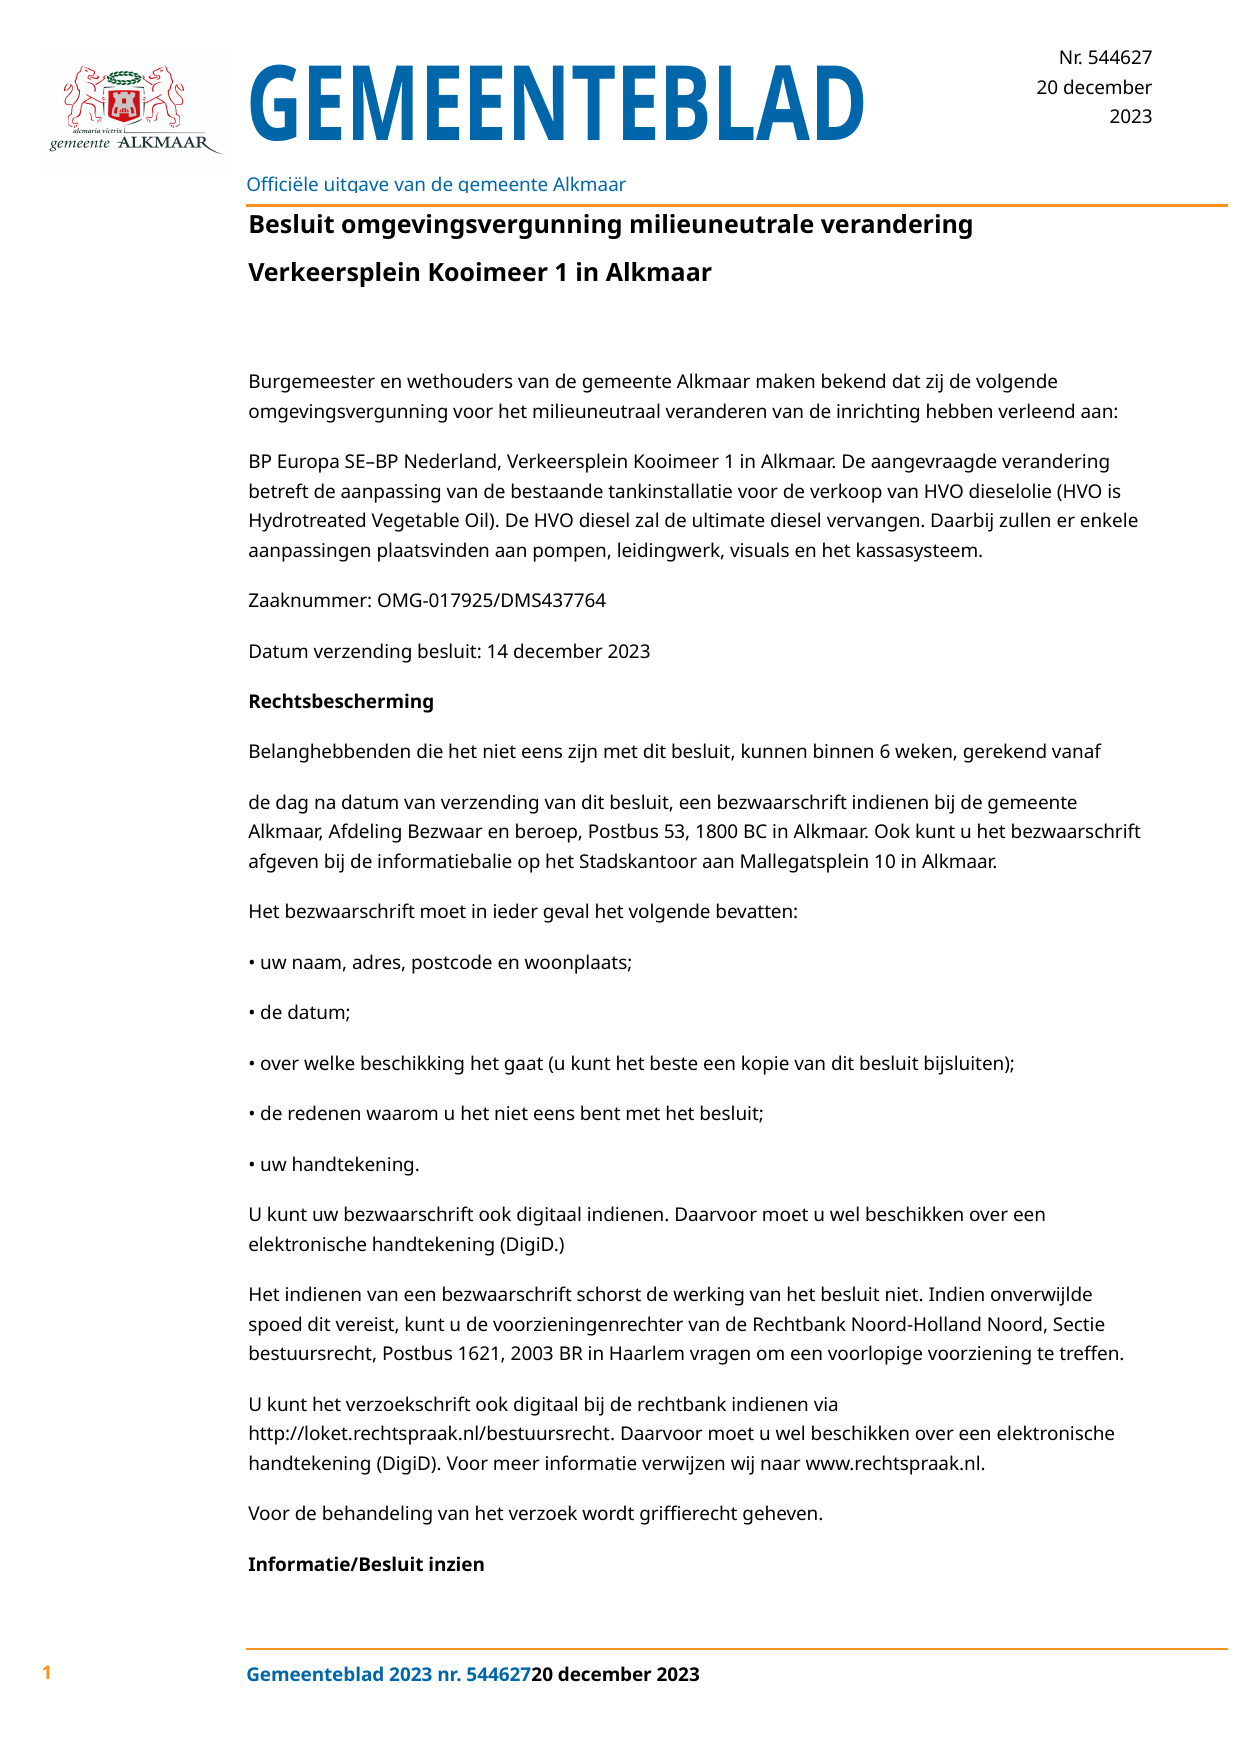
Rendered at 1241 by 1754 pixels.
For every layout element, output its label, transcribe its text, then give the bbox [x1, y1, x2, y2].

picture [41, 47, 231, 172]
text Voor de behandeling van het verzoek wordt griffierecht geheven. [248, 1500, 1152, 1526]
text Het bezwaarschrift moet in ieder geval het volgende bevatten: [248, 899, 1152, 924]
text Het indienen van een bezwaarschrift schorst de werking van het besluit niet. Indien onverwijlde spoed dit vereist, kunt u de voorzieningenrechter van de Rechtbank Noord-Holland Noord, Sectie bestuursrecht, Postbus 1621, 2003 BR in Haarlem vragen om een voorlopige voorziening te treffen. [248, 1281, 1152, 1366]
text Zaaknummer: OMG-017925/DMS437764 [248, 587, 1152, 613]
text Besluit omgevingsvergunning milieuneutrale verandering Verkeersplein Kooimeer 1 in Alkmaar [248, 207, 1152, 288]
text BP Europa SE–BP Nederland, Verkeersplein Kooimeer 1 in Alkmaar. De aangevraagde verandering betreft de aanpassing van de bestaande tankinstallatie voor de verkoop van HVO dieselolie (HVO is Hydrotreated Vegetable Oil). De HVO diesel zal de ultimate diesel vervangen. Daarbij zullen er enkele aanpassingen plaatsvinden aan pompen, leidingwerk, visuals en het kassasysteem. [248, 448, 1152, 563]
text Datum verzending besluit: 14 december 2023 [248, 638, 1152, 664]
text • de datum; [248, 999, 1152, 1025]
text U kunt uw bezwaarschrift ook digitaal indienen. Daarvoor moet u wel beschikken over een elektronische handtekening (DigiD.) [248, 1201, 1152, 1257]
text Burgemeester en wethouders van de gemeente Alkmaar maken bekend dat zij de volgende omgevingsvergunning voor het milieuneutraal veranderen van de inrichting hebben verleend aan: [248, 368, 1152, 424]
text • uw naam, adres, postcode en woonplaats; [248, 949, 1152, 975]
text Belanghebbenden die het niet eens zijn met dit besluit, kunnen binnen 6 weken, gerekend vanaf [248, 739, 1152, 764]
text • de redenen waarom u het niet eens bent met het besluit; [248, 1100, 1152, 1126]
text • over welke beschikking het gaat (u kunt het beste een kopie van dit besluit bijsluiten); [248, 1050, 1152, 1076]
text Rechtsbescherming [248, 688, 1152, 714]
text de dag na datum van verzending van dit besluit, een bezwaarschrift indienen bij de gemeente Alkmaar, Afdeling Bezwaar en beroep, Postbus 53, 1800 BC in Alkmaar. Ook kunt u het bezwaarschrift afgeven bij de informatiebalie op het Stadskantoor aan Mallegatsplein 10 in Alkmaar. [248, 789, 1152, 874]
text U kunt het verzoekschrift ook digitaal bij de rechtbank indienen via http://loket.rechtspraak.nl/bestuursrecht. Daarvoor moet u wel beschikken over een elektronische handtekening (DigiD). Voor meer informatie verwijzen wij naar www.rechtspraak.nl. [248, 1391, 1152, 1476]
text • uw handtekening. [248, 1151, 1152, 1177]
text Informatie/Besluit inzien [248, 1551, 1152, 1577]
